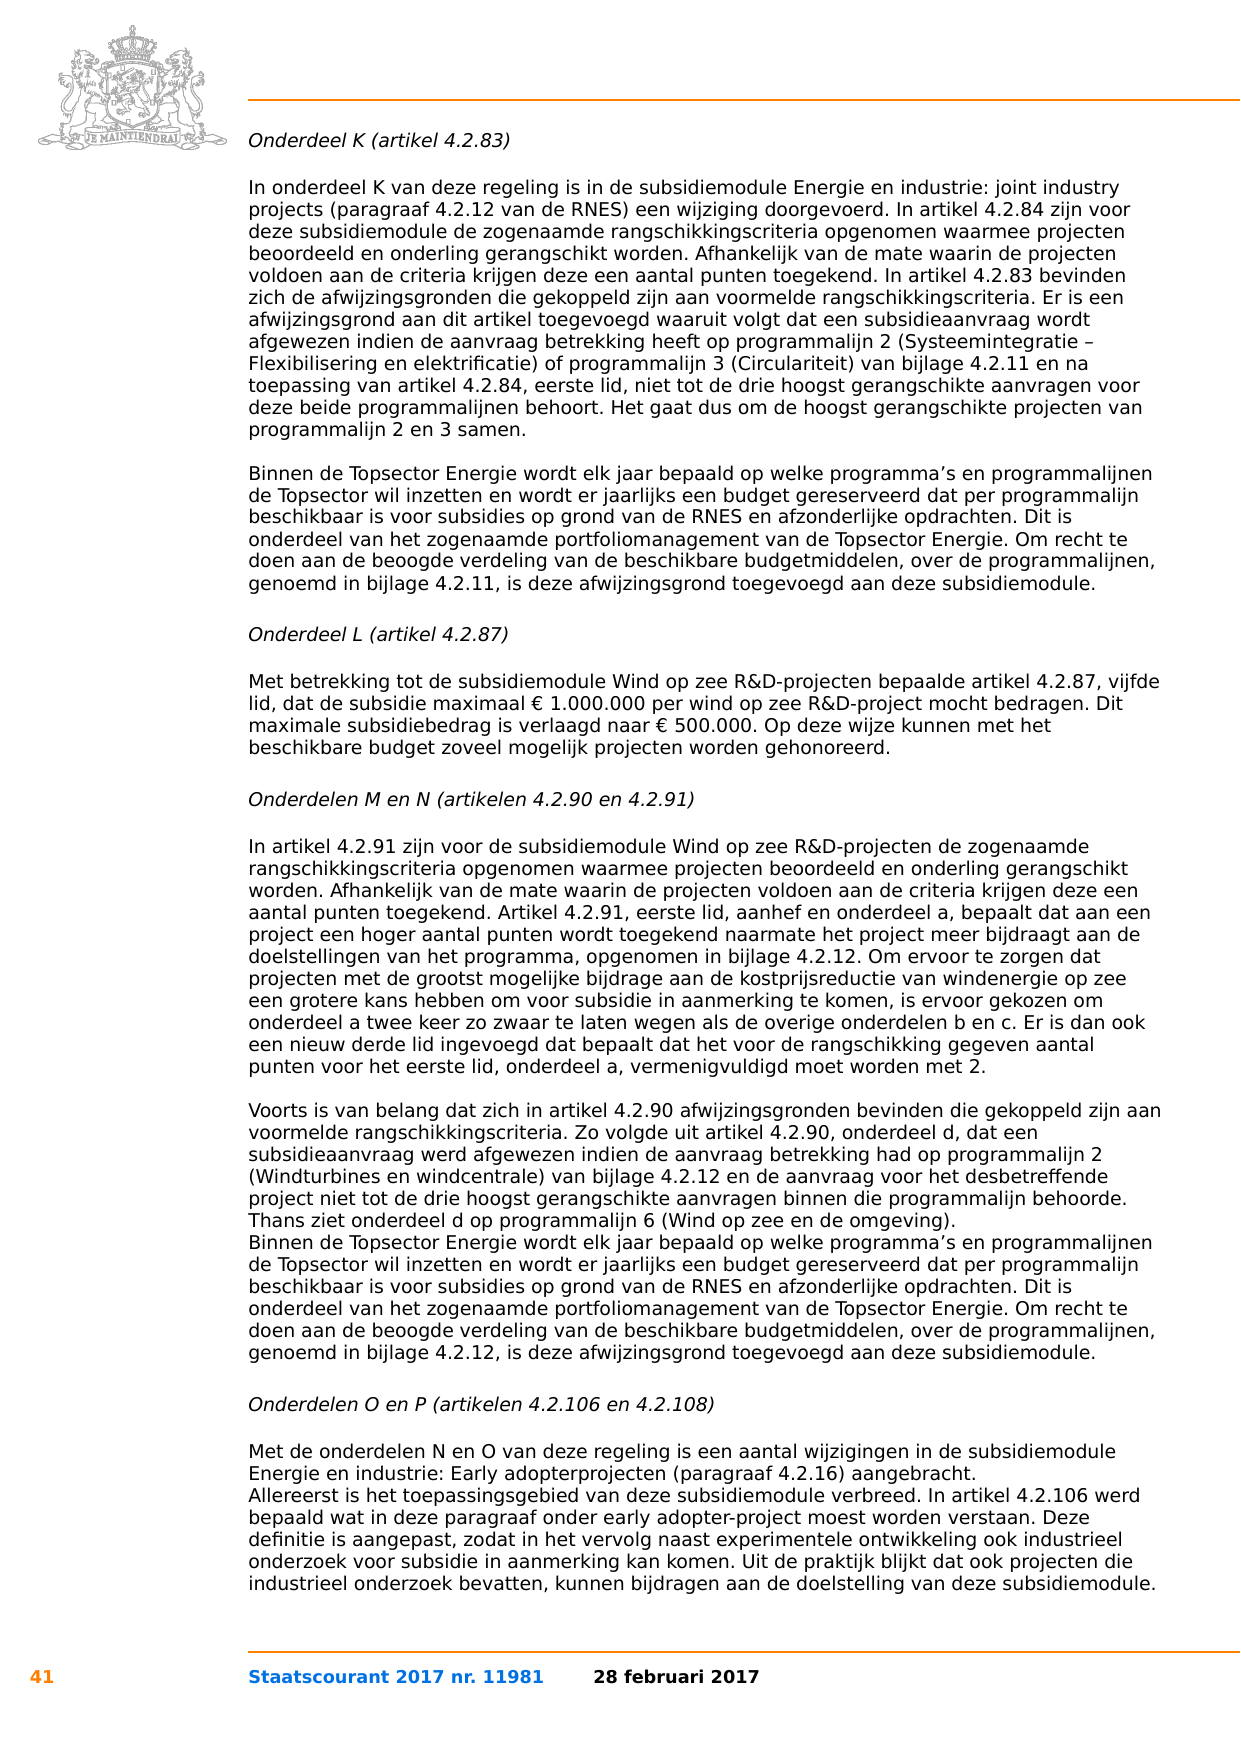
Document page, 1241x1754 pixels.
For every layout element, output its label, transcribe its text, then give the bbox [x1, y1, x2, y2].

text Binnen de Topsector Energie wordt elk jaar bepaald op welke programma’s en programmalijnen de Topsector wil inzetten en wordt er jaarlijks een budget gereserveerd dat per programmalijn beschikbaar is voor subsidies op grond van de RNES en afzonderlijke opdrachten. Dit is onderdeel van het zogenaamde portfoliomanagement van de Topsector Energie. Om recht te doen aan de beoogde verdeling van de beschikbare budgetmiddelen, over de programmalijnen, genoemd in bijlage 4.2.12, is deze afwijzingsgrond toegevoegd aan deze subsidiemodule. [248, 1232, 1163, 1364]
subtitle Onderdeel K (artikel 4.2.83) [248, 130, 1163, 152]
subtitle Onderdelen O en P (artikelen 4.2.106 en 4.2.108) [248, 1394, 1163, 1416]
picture [38, 25, 227, 150]
text Allereerst is het toepassingsgebied van deze subsidiemodule verbreed. In artikel 4.2.106 werd bepaald wat in deze paragraaf onder early adopter-project moest worden verstaan. Deze definitie is aangepast, zodat in het vervolg naast experimentele ontwikkeling ook industrieel onderzoek voor subsidie in aanmerking kan komen. Uit de praktijk blijkt dat ook projecten die industrieel onderzoek bevatten, kunnen bijdragen aan de doelstelling van deze subsidiemodule. [248, 1484, 1163, 1594]
text Binnen de Topsector Energie wordt elk jaar bepaald op welke programma’s en programmalijnen de Topsector wil inzetten en wordt er jaarlijks een budget gereserveerd dat per programmalijn beschikbaar is voor subsidies op grond van de RNES en afzonderlijke opdrachten. Dit is onderdeel van het zogenaamde portfoliomanagement van de Topsector Energie. Om recht te doen aan de beoogde verdeling van de beschikbare budgetmiddelen, over de programmalijnen, genoemd in bijlage 4.2.11, is deze afwijzingsgrond toegevoegd aan deze subsidiemodule. [248, 462, 1163, 594]
text Met betrekking tot de subsidiemodule Wind op zee R&D-projecten bepaalde artikel 4.2.87, vijfde lid, dat de subsidie maximaal € 1.000.000 per wind op zee R&D-project mocht bedragen. Dit maximale subsidiebedrag is verlaagd naar € 500.000. Op deze wijze kunnen met het beschikbare budget zoveel mogelijk projecten worden gehonoreerd. [248, 671, 1163, 759]
subtitle Onderdelen M en N (artikelen 4.2.90 en 4.2.91) [248, 789, 1163, 811]
text In artikel 4.2.91 zijn voor de subsidiemodule Wind op zee R&D-projecten de zogenaamde rangschikkingscriteria opgenomen waarmee projecten beoordeeld en onderling gerangschikt worden. Afhankelijk van de mate waarin de projecten voldoen aan de criteria krijgen deze een aantal punten toegekend. Artikel 4.2.91, eerste lid, aanhef en onderdeel a, bepaalt dat aan een project een hoger aantal punten wordt toegekend naarmate het project meer bijdraagt aan de doelstellingen van het programma, opgenomen in bijlage 4.2.12. Om ervoor te zorgen dat projecten met de grootst mogelijke bijdrage aan de kostprijsreductie van windenergie op zee een grotere kans hebben om voor subsidie in aanmerking te komen, is ervoor gekozen om onderdeel a twee keer zo zwaar te laten wegen als de overige onderdelen b en c. Er is dan ook een nieuw derde lid ingevoegd dat bepaalt dat het voor de rangschikking gegeven aantal punten voor het eerste lid, onderdeel a, vermenigvuldigd moet worden met 2. [248, 836, 1163, 1078]
text In onderdeel K van deze regeling is in de subsidiemodule Energie en industrie: joint industry projects (paragraaf 4.2.12 van de RNES) een wijziging doorgevoerd. In artikel 4.2.84 zijn voor deze subsidiemodule de zogenaamde rangschikkingscriteria opgenomen waarmee projecten beoordeeld en onderling gerangschikt worden. Afhankelijk van de mate waarin de projecten voldoen aan de criteria krijgen deze een aantal punten toegekend. In artikel 4.2.83 bevinden zich de afwijzingsgronden die gekoppeld zijn aan voormelde rangschikkingscriteria. Er is een afwijzingsgrond aan dit artikel toegevoegd waaruit volgt dat een subsidieaanvraag wordt afgewezen indien de aanvraag betrekking heeft op programmalijn 2 (Systeemintegratie – Flexibilisering en elektrificatie) of programmalijn 3 (Circulariteit) van bijlage 4.2.11 en na toepassing van artikel 4.2.84, eerste lid, niet tot de drie hoogst gerangschikte aanvragen voor deze beide programmalijnen behoort. Het gaat dus om de hoogst gerangschikte projecten van programmalijn 2 en 3 samen. [248, 177, 1163, 441]
subtitle Onderdeel L (artikel 4.2.87) [248, 624, 1163, 646]
text Voorts is van belang dat zich in artikel 4.2.90 afwijzingsgronden bevinden die gekoppeld zijn aan voormelde rangschikkingscriteria. Zo volgde uit artikel 4.2.90, onderdeel d, dat een subsidieaanvraag werd afgewezen indien de aanvraag betrekking had op programmalijn 2 (Windturbines en windcentrale) van bijlage 4.2.12 en de aanvraag voor het desbetreffende project niet tot de drie hoogst gerangschikte aanvragen binnen die programmalijn behoorde. Thans ziet onderdeel d op programmalijn 6 (Wind op zee en de omgeving). [248, 1100, 1163, 1232]
text Met de onderdelen N en O van deze regeling is een aantal wijzigingen in de subsidiemodule Energie en industrie: Early adopterprojecten (paragraaf 4.2.16) aangebracht. [248, 1441, 1163, 1484]
